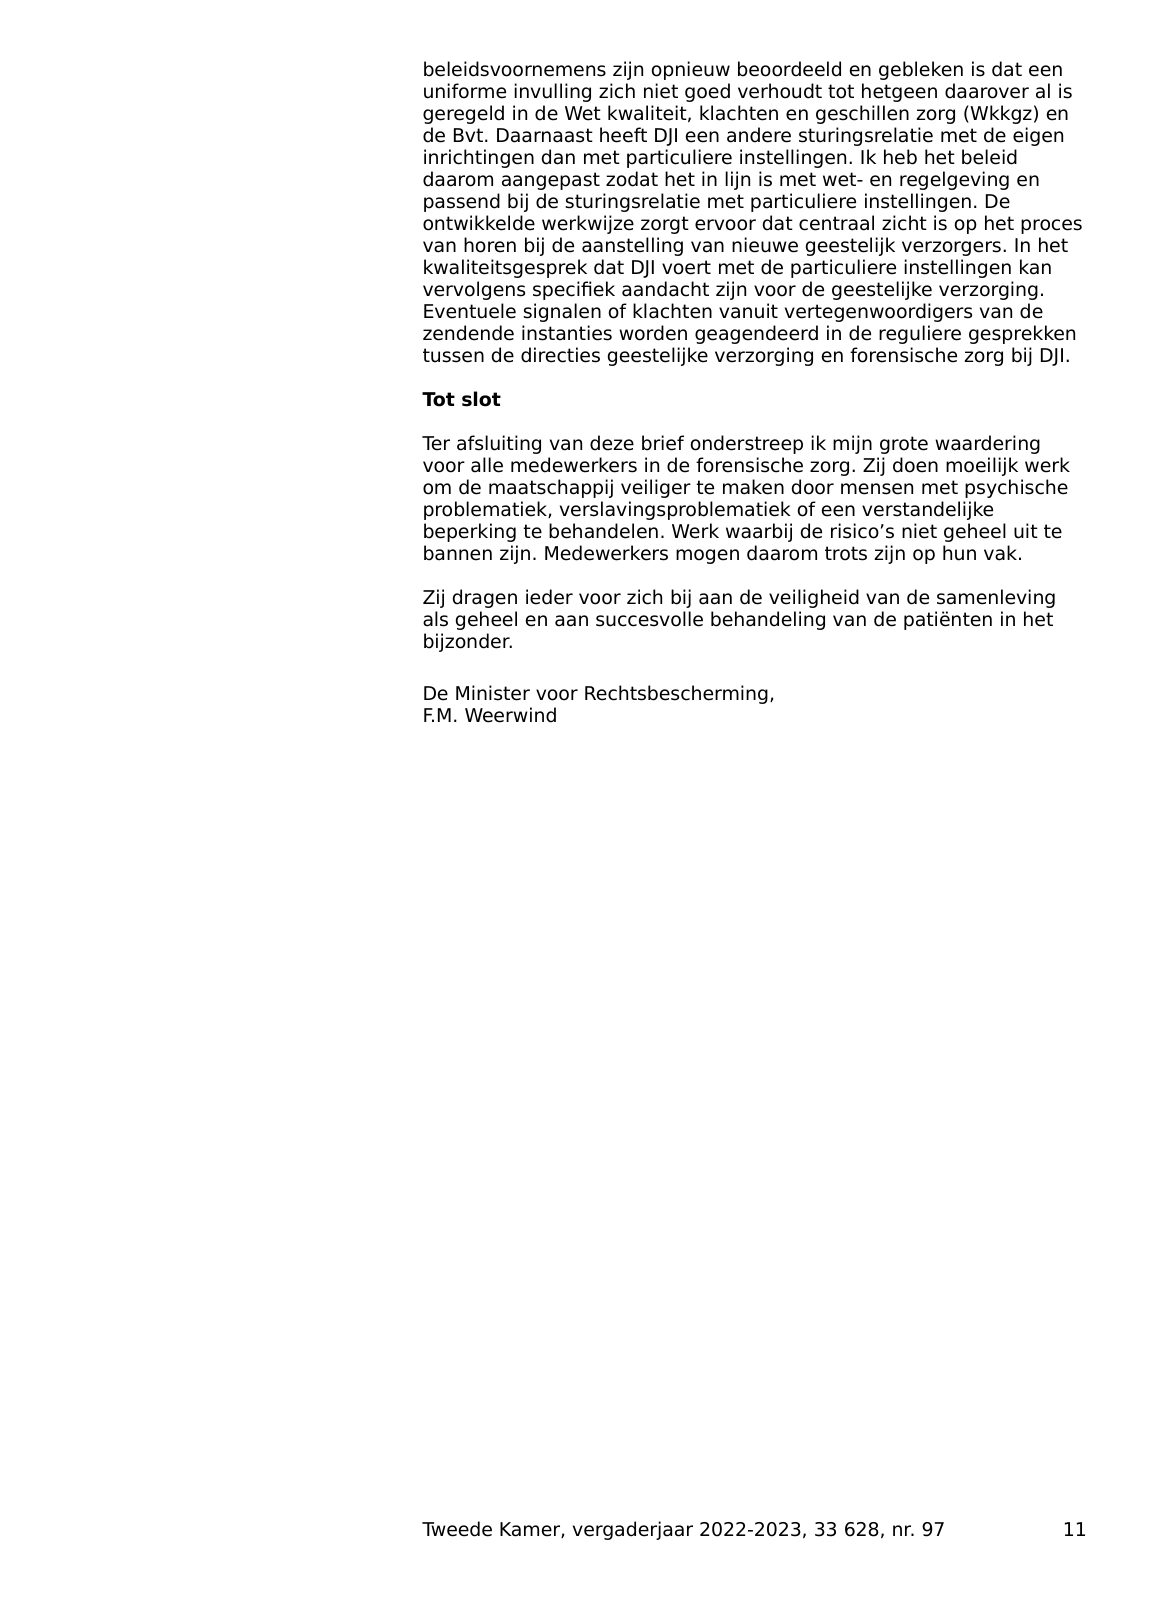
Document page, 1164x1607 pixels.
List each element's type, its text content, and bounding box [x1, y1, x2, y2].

text De Minister voor Rechtsbescherming, F.M. Weerwind [422, 683, 1087, 727]
text Zij dragen ieder voor zich bij aan de veiligheid van de samenleving als geheel en aan succesvolle behandeling van de patiënten in het bijzonder. [422, 587, 1087, 653]
text beleidsvoornemens zijn opnieuw beoordeeld en gebleken is dat een uniforme invulling zich niet goed verhoudt tot hetgeen daarover al is geregeld in de Wet kwaliteit, klachten en geschillen zorg (Wkkgz) en de Bvt. Daarnaast heeft DJI een andere sturingsrelatie met de eigen inrichtingen dan met particuliere instellingen. Ik heb het beleid daarom aangepast zodat het in lijn is met wet- en regelgeving en passend bij de sturingsrelatie met particuliere instellingen. De ontwikkelde werkwijze zorgt ervoor dat centraal zicht is op het proces van horen bij de aanstelling van nieuwe geestelijk verzorgers. In het kwaliteitsgesprek dat DJI voert met de particuliere instellingen kan vervolgens specifiek aandacht zijn voor de geestelijke verzorging. Eventuele signalen of klachten vanuit vertegenwoordigers van de zendende instanties worden geagendeerd in de reguliere gesprekken tussen de directies geestelijke verzorging en forensische zorg bij DJI. [422, 59, 1087, 367]
text Ter afsluiting van deze brief onderstreep ik mijn grote waardering voor alle medewerkers in de forensische zorg. Zij doen moeilijk werk om de maatschappij veiliger te maken door mensen met psychische problematiek, verslavingsproblematiek of een verstandelijke beperking te behandelen. Werk waarbij de risico’s niet geheel uit te bannen zijn. Medewerkers mogen daarom trots zijn op hun vak. [422, 433, 1087, 565]
subtitle Tot slot [422, 389, 1087, 411]
